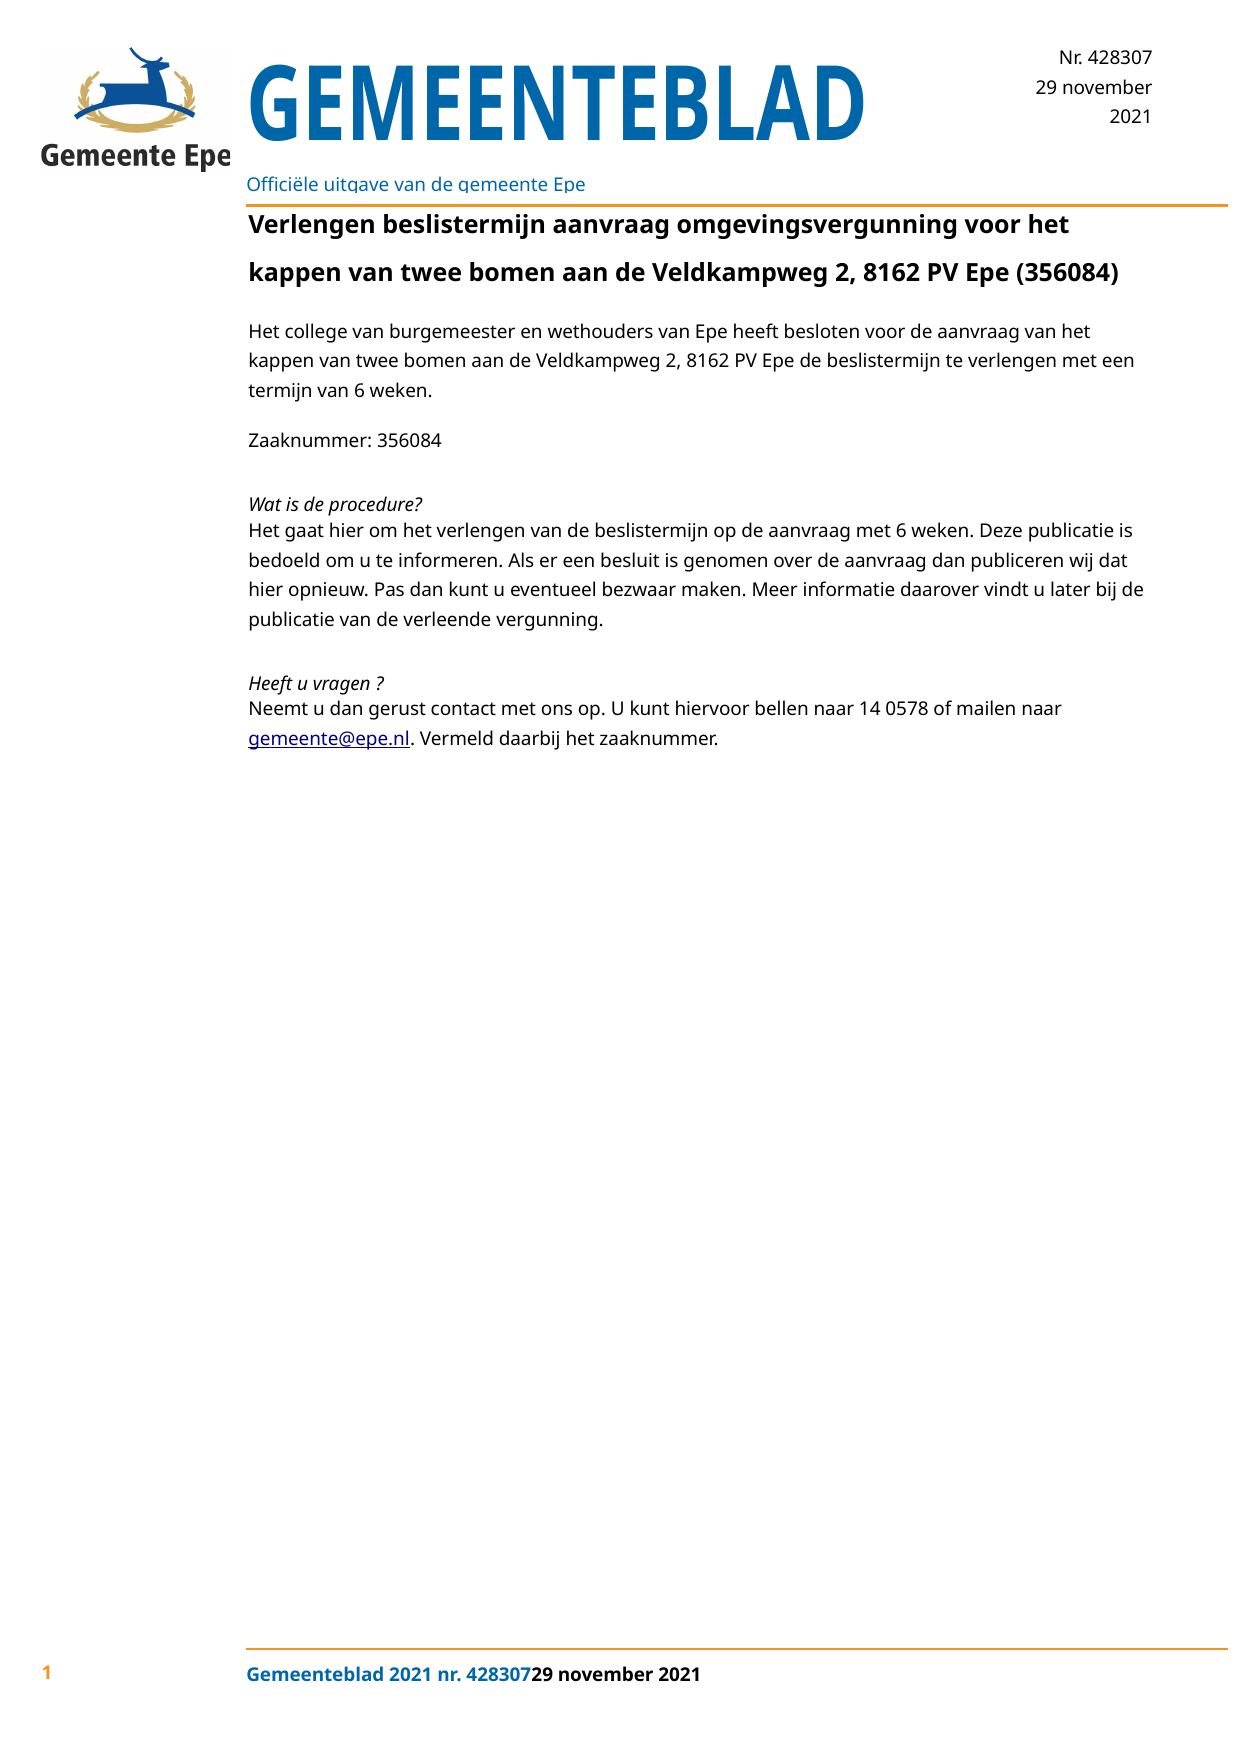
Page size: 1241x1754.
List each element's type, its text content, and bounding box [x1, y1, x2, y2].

text Het gaat hier om het verlengen van de beslistermijn op de aanvraag met 6 weken. Deze publicatie is bedoeld om u te informeren. Als er een besluit is genomen over de aanvraag dan publiceren wij dat hier opnieuw. Pas dan kunt u eventueel bezwaar maken. Meer informatie daarover vindt u later bij de publicatie van de verleende vergunning. [248, 517, 1152, 632]
text Heeft u vragen ? [248, 670, 1152, 696]
text Zaaknummer: 356084 [248, 427, 1152, 453]
text Neemt u dan gerust contact met ons op. U kunt hiervoor bellen naar 14 0578 of mailen naar gemeente@epe.nl. Vermeld daarbij het zaaknummer. [248, 696, 1152, 751]
text Het college van burgemeester en wethouders van Epe heeft besloten voor de aanvraag van het kappen van twee bomen aan de Veldkampweg 2, 8162 PV Epe de beslistermijn te verlengen met een termijn van 6 weken. [248, 318, 1152, 403]
text Wat is de procedure? [248, 491, 1152, 517]
picture [41, 47, 231, 172]
text Verlengen beslistermijn aanvraag omgevingsvergunning voor het kappen van twee bomen aan de Veldkampweg 2, 8162 PV Epe (356084) [248, 207, 1152, 288]
